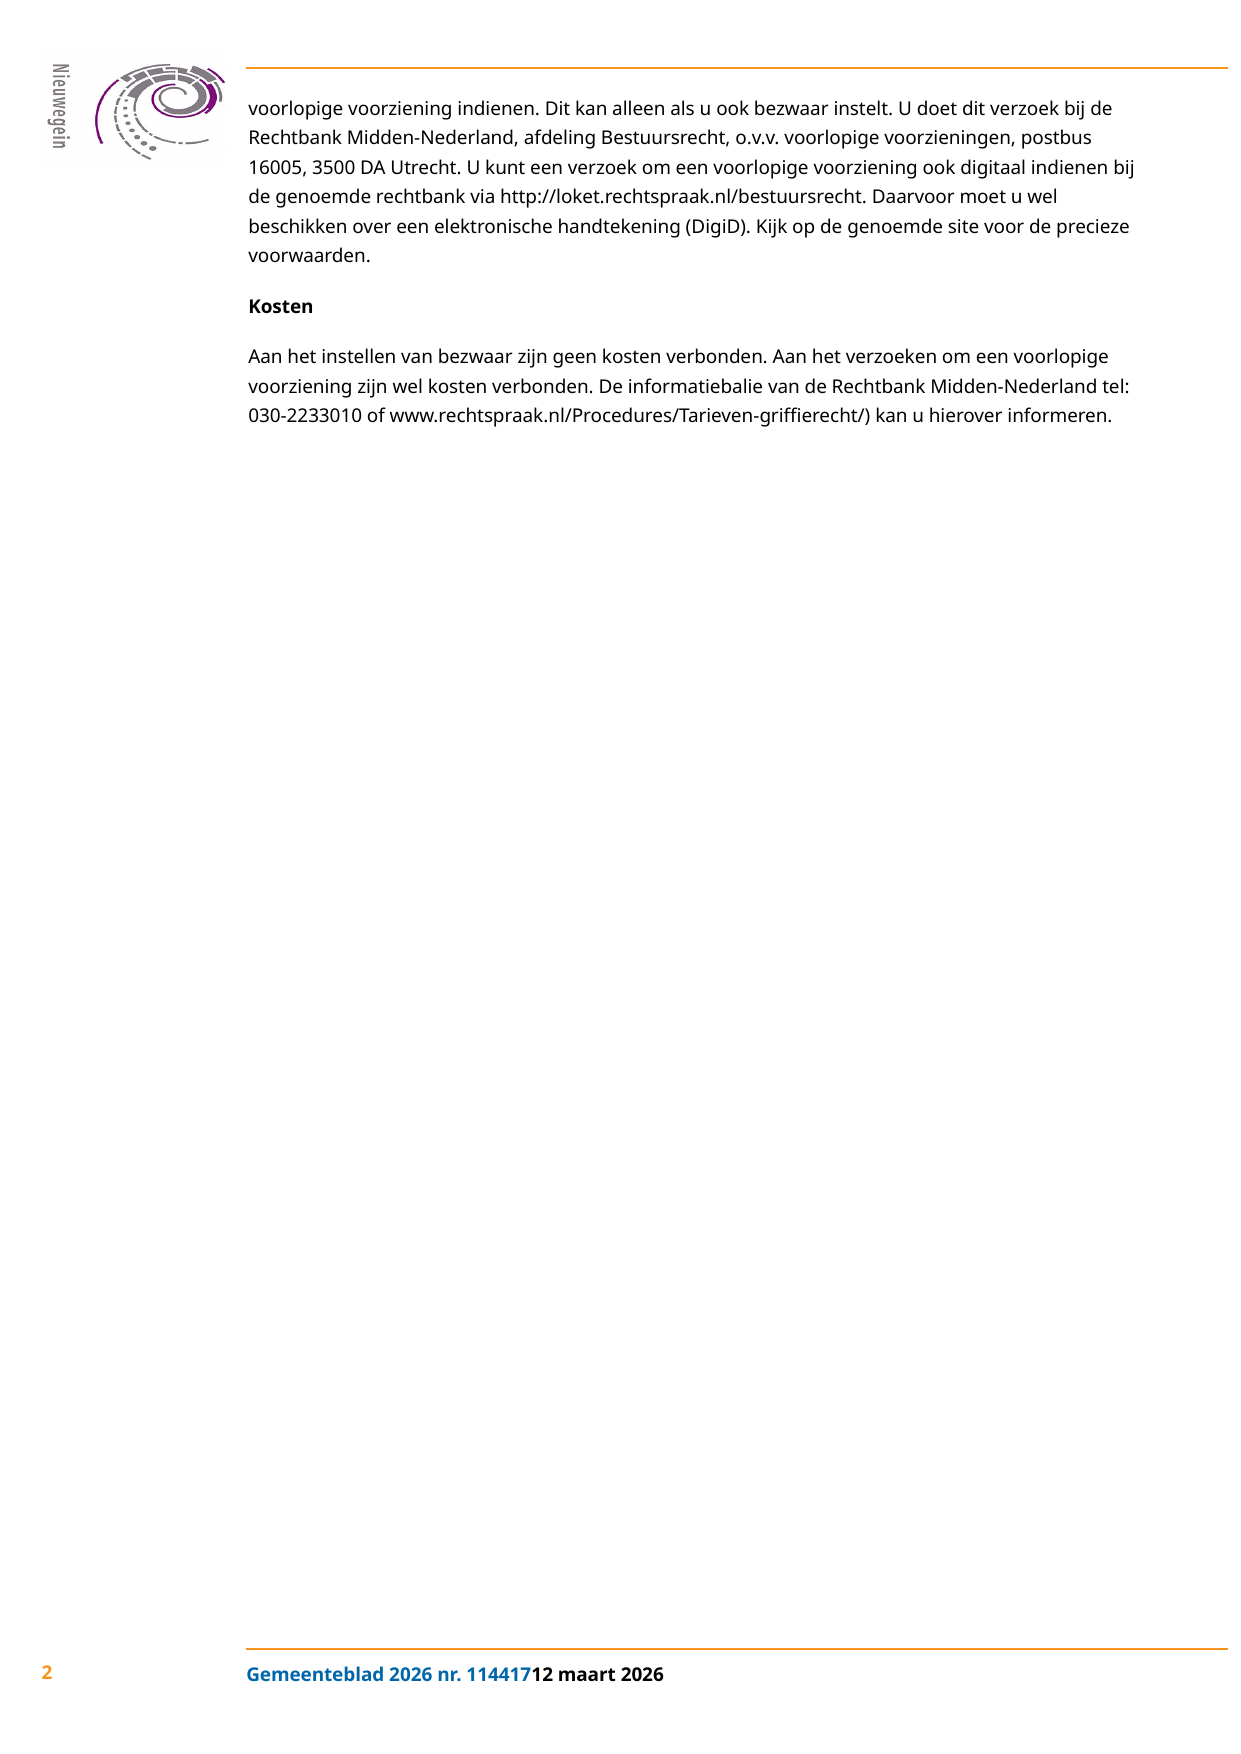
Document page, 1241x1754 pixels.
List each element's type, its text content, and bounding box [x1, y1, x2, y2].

text voorlopige voorziening indienen. Dit kan alleen als u ook bezwaar instelt. U doet dit verzoek bij de Rechtbank Midden-Nederland, afdeling Bestuursrecht, o.v.v. voorlopige voorzieningen, postbus 16005, 3500 DA Utrecht. U kunt een verzoek om een voorlopige voorziening ook digitaal indienen bij de genoemde rechtbank via http://loket.rechtspraak.nl/bestuursrecht. Daarvoor moet u wel beschikken over een elektronische handtekening (DigiD). Kijk op de genoemde site voor de precieze voorwaarden. [248, 95, 1152, 268]
text Kosten [248, 293, 1152, 319]
picture [41, 47, 231, 172]
text Aan het instellen van bezwaar zijn geen kosten verbonden. Aan het verzoeken om een voorlopige voorziening zijn wel kosten verbonden. De informatiebalie van de Rechtbank Midden-Nederland tel: 030-2233010 of www.rechtspraak.nl/Procedures/Tarieven-griffierecht/) kan u hierover informeren. [248, 343, 1152, 428]
